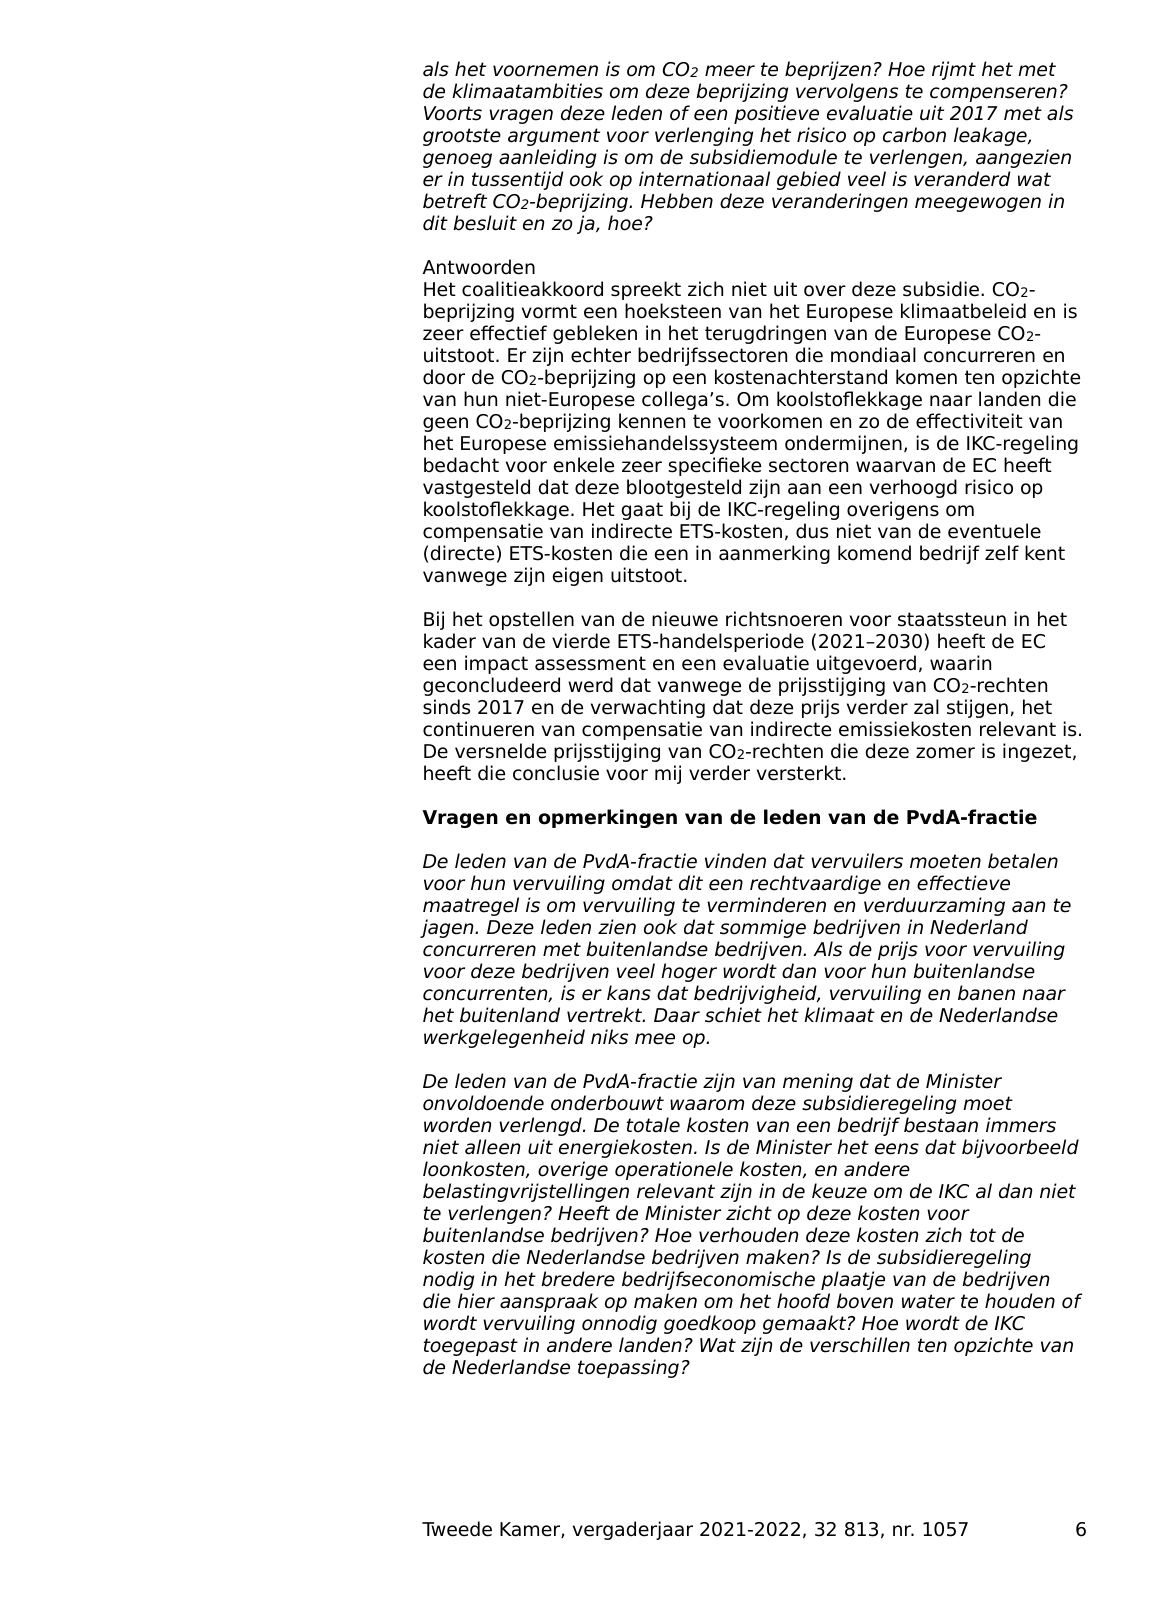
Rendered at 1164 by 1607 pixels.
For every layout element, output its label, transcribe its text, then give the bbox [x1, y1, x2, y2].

text als het voornemen is om CO2 meer te beprijzen? Hoe rijmt het met de klimaatambities om deze beprijzing vervolgens te compenseren? Voorts vragen deze leden of een positieve evaluatie uit 2017 met als grootste argument voor verlenging het risico op carbon leakage, genoeg aanleiding is om de subsidiemodule te verlengen, aangezien er in tussentijd ook op internationaal gebied veel is veranderd wat betreft CO2-beprijzing. Hebben deze veranderingen meegewogen in dit besluit en zo ja, hoe? [422, 59, 1087, 235]
subtitle Vragen en opmerkingen van de leden van de PvdA-fractie [422, 807, 1087, 829]
text Antwoorden [422, 257, 1087, 279]
text De leden van de PvdA-fractie vinden dat vervuilers moeten betalen voor hun vervuiling omdat dit een rechtvaardige en effectieve maatregel is om vervuiling te verminderen en verduurzaming aan te jagen. Deze leden zien ook dat sommige bedrijven in Nederland concurreren met buitenlandse bedrijven. Als de prijs voor vervuiling voor deze bedrijven veel hoger wordt dan voor hun buitenlandse concurrenten, is er kans dat bedrijvigheid, vervuiling en banen naar het buitenland vertrekt. Daar schiet het klimaat en de Nederlandse werkgelegenheid niks mee op. [422, 851, 1087, 1049]
text Het coalitieakkoord spreekt zich niet uit over deze subsidie. CO2-beprijzing vormt een hoeksteen van het Europese klimaatbeleid en is zeer effectief gebleken in het terugdringen van de Europese CO2-uitstoot. Er zijn echter bedrijfssectoren die mondiaal concurreren en door de CO2-beprijzing op een kostenachterstand komen ten opzichte van hun niet-Europese collega’s. Om koolstoflekkage naar landen die geen CO2-beprijzing kennen te voorkomen en zo de effectiviteit van het Europese emissiehandelssysteem ondermijnen, is de IKC-regeling bedacht voor enkele zeer specifieke sectoren waarvan de EC heeft vastgesteld dat deze blootgesteld zijn aan een verhoogd risico op koolstoflekkage. Het gaat bij de IKC-regeling overigens om compensatie van indirecte ETS-kosten, dus niet van de eventuele (directe) ETS-kosten die een in aanmerking komend bedrijf zelf kent vanwege zijn eigen uitstoot. [422, 279, 1087, 587]
text De leden van de PvdA-fractie zijn van mening dat de Minister onvoldoende onderbouwt waarom deze subsidieregeling moet worden verlengd. De totale kosten van een bedrijf bestaan immers niet alleen uit energiekosten. Is de Minister het eens dat bijvoorbeeld loonkosten, overige operationele kosten, en andere belastingvrijstellingen relevant zijn in de keuze om de IKC al dan niet te verlengen? Heeft de Minister zicht op deze kosten voor buitenlandse bedrijven? Hoe verhouden deze kosten zich tot de kosten die Nederlandse bedrijven maken? Is de subsidieregeling nodig in het bredere bedrijfseconomische plaatje van de bedrijven die hier aanspraak op maken om het hoofd boven water te houden of wordt vervuiling onnodig goedkoop gemaakt? Hoe wordt de IKC toegepast in andere landen? Wat zijn de verschillen ten opzichte van de Nederlandse toepassing? [422, 1071, 1087, 1379]
text Bij het opstellen van de nieuwe richtsnoeren voor staatssteun in het kader van de vierde ETS-handelsperiode (2021–2030) heeft de EC een impact assessment en een evaluatie uitgevoerd, waarin geconcludeerd werd dat vanwege de prijsstijging van CO2-rechten sinds 2017 en de verwachting dat deze prijs verder zal stijgen, het continueren van compensatie van indirecte emissiekosten relevant is. De versnelde prijsstijging van CO2-rechten die deze zomer is ingezet, heeft die conclusie voor mij verder versterkt. [422, 609, 1087, 785]
